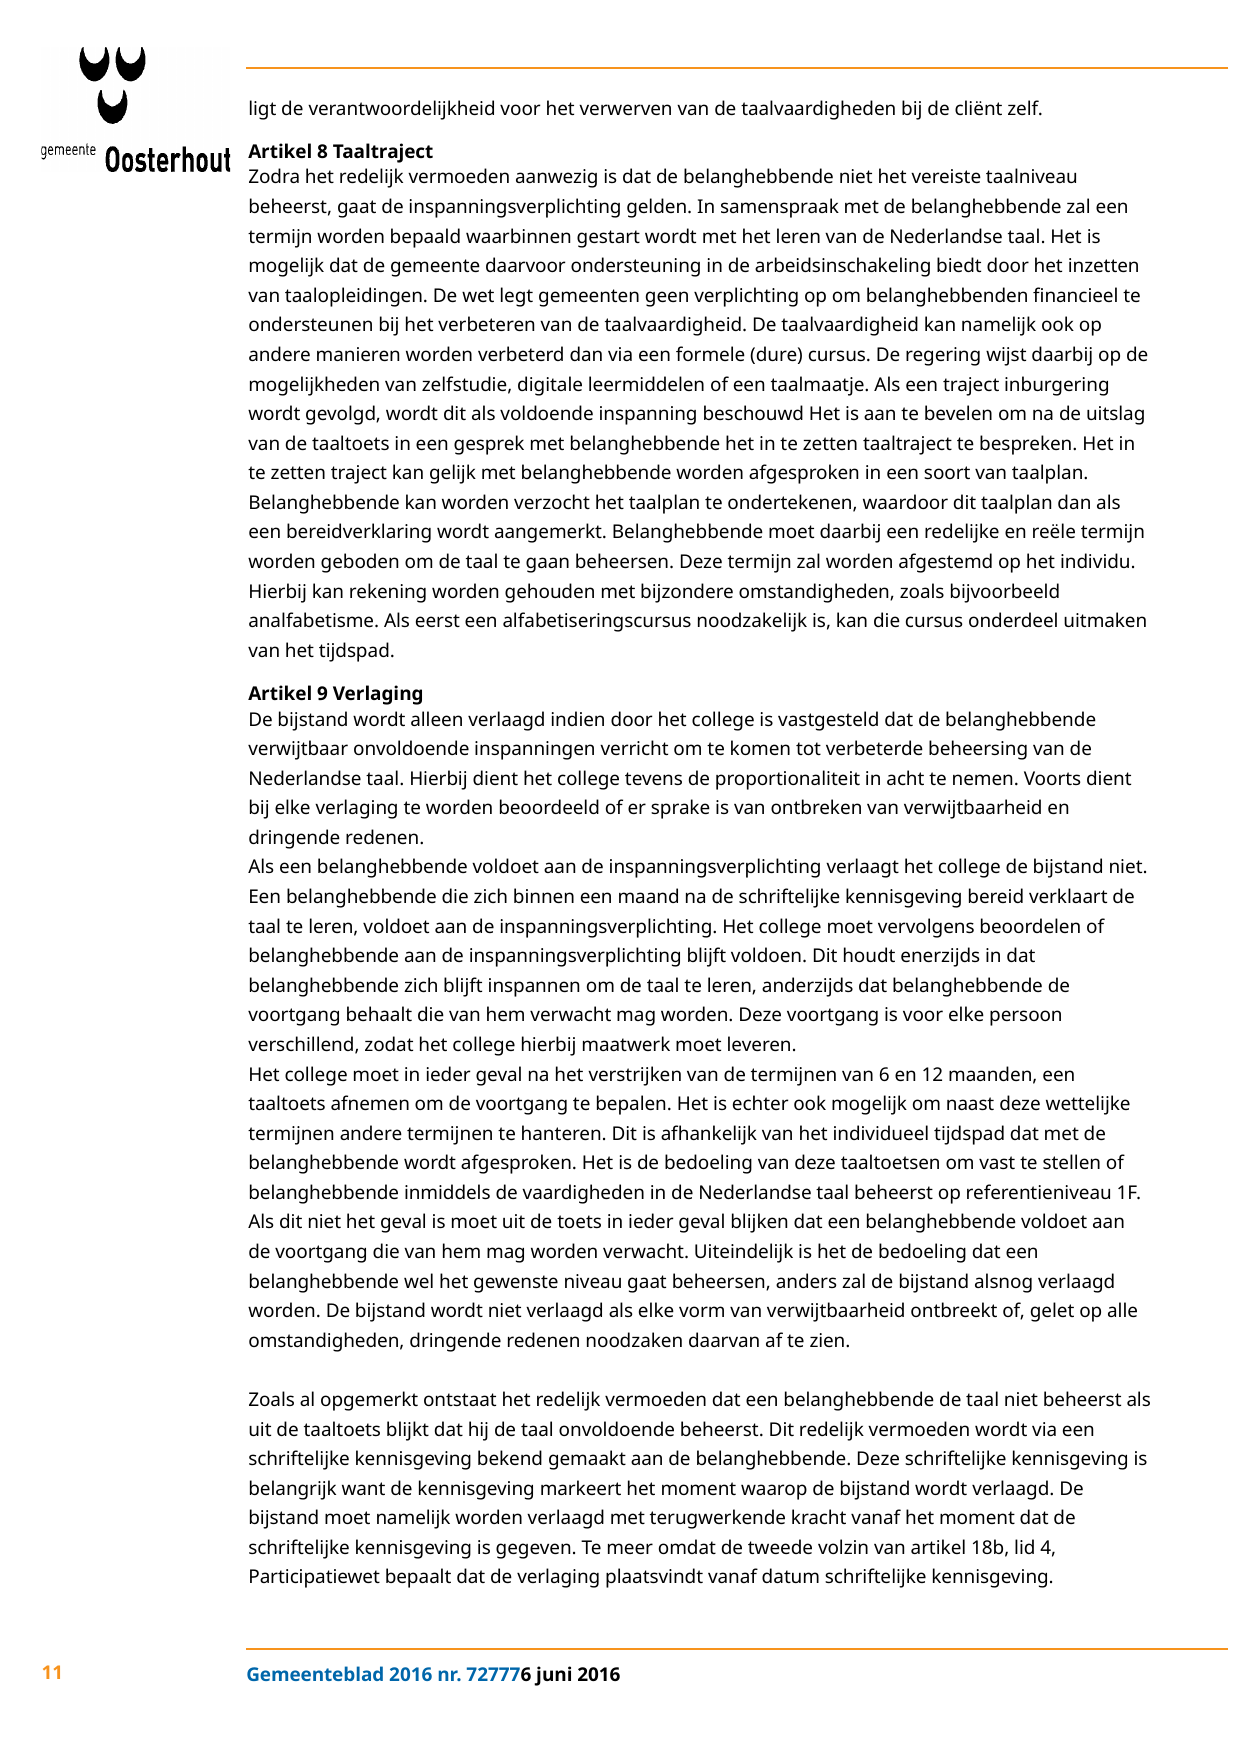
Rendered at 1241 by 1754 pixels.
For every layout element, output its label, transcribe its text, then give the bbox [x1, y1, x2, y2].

text Het college moet in ieder geval na het verstrijken van de termijnen van 6 en 12 maanden, een taaltoets afnemen om de voortgang te bepalen. Het is echter ook mogelijk om naast deze wettelijke termijnen andere termijnen te hanteren. Dit is afhankelijk van het individueel tijdspad dat met de belanghebbende wordt afgesproken. Het is de bedoeling van deze taaltoetsen om vast te stellen of belanghebbende inmiddels de vaardigheden in de Nederlandse taal beheerst op referentieniveau 1F. Als dit niet het geval is moet uit de toets in ieder geval blijken dat een belanghebbende voldoet aan de voortgang die van hem mag worden verwacht. Uiteindelijk is het de bedoeling dat een belanghebbende wel het gewenste niveau gaat beheersen, anders zal de bijstand alsnog verlaagd worden. De bijstand wordt niet verlaagd als elke vorm van verwijtbaarheid ontbreekt of, gelet op alle omstandigheden, dringende redenen noodzaken daarvan af te zien. [248, 1061, 1152, 1353]
text Artikel 9 Verlaging [248, 680, 1152, 706]
text Zoals al opgemerkt ontstaat het redelijk vermoeden dat een belanghebbende de taal niet beheerst als uit de taaltoets blijkt dat hij de taal onvoldoende beheerst. Dit redelijk vermoeden wordt via een schriftelijke kennisgeving bekend gemaakt aan de belanghebbende. Deze schriftelijke kennisgeving is belangrijk want de kennisgeving markeert het moment waarop de bijstand wordt verlaagd. De bijstand moet namelijk worden verlaagd met terugwerkende kracht vanaf het moment dat de schriftelijke kennisgeving is gegeven. Te meer omdat de tweede volzin van artikel 18b, lid 4, Participatiewet bepaalt dat de verlaging plaatsvindt vanaf datum schriftelijke kennisgeving. [248, 1386, 1152, 1589]
text De bijstand wordt alleen verlaagd indien door het college is vastgesteld dat de belanghebbende verwijtbaar onvoldoende inspanningen verricht om te komen tot verbeterde beheersing van de Nederlandse taal. Hierbij dient het college tevens de proportionaliteit in acht te nemen. Voorts dient bij elke verlaging te worden beoordeeld of er sprake is van ontbreken van verwijtbaarheid en dringende redenen. [248, 706, 1152, 850]
text Als een belanghebbende voldoet aan de inspanningsverplichting verlaagt het college de bijstand niet. Een belanghebbende die zich binnen een maand na de schriftelijke kennisgeving bereid verklaart de taal te leren, voldoet aan de inspanningsverplichting. Het college moet vervolgens beoordelen of belanghebbende aan de inspanningsverplichting blijft voldoen. Dit houdt enerzijds in dat belanghebbende zich blijft inspannen om de taal te leren, anderzijds dat belanghebbende de voortgang behaalt die van hem verwacht mag worden. Deze voortgang is voor elke persoon verschillend, zodat het college hierbij maatwerk moet leveren. [248, 854, 1152, 1057]
text ligt de verantwoordelijkheid voor het verwerven van de taalvaardigheden bij de cliënt zelf. [248, 95, 1152, 121]
picture [41, 47, 231, 172]
text Zodra het redelijk vermoeden aanwezig is dat de belanghebbende niet het vereiste taalniveau beheerst, gaat de inspanningsverplichting gelden. In samenspraak met de belanghebbende zal een termijn worden bepaald waarbinnen gestart wordt met het leren van de Nederlandse taal. Het is mogelijk dat de gemeente daarvoor ondersteuning in de arbeidsinschakeling biedt door het inzetten van taalopleidingen. De wet legt gemeenten geen verplichting op om belanghebbenden financieel te ondersteunen bij het verbeteren van de taalvaardigheid. De taalvaardigheid kan namelijk ook op andere manieren worden verbeterd dan via een formele (dure) cursus. De regering wijst daarbij op de mogelijkheden van zelfstudie, digitale leermiddelen of een taalmaatje. Als een traject inburgering wordt gevolgd, wordt dit als voldoende inspanning beschouwd Het is aan te bevelen om na de uitslag van de taaltoets in een gesprek met belanghebbende het in te zetten taaltraject te bespreken. Het in te zetten traject kan gelijk met belanghebbende worden afgesproken in een soort van taalplan. Belanghebbende kan worden verzocht het taalplan te ondertekenen, waardoor dit taalplan dan als een bereidverklaring wordt aangemerkt. Belanghebbende moet daarbij een redelijke en reële termijn worden geboden om de taal te gaan beheersen. Deze termijn zal worden afgestemd op het individu. Hierbij kan rekening worden gehouden met bijzondere omstandigheden, zoals bijvoorbeeld analfabetisme. Als eerst een alfabetiseringscursus noodzakelijk is, kan die cursus onderdeel uitmaken van het tijdspad. [248, 164, 1152, 663]
text Artikel 8 Taaltraject [248, 138, 1152, 164]
